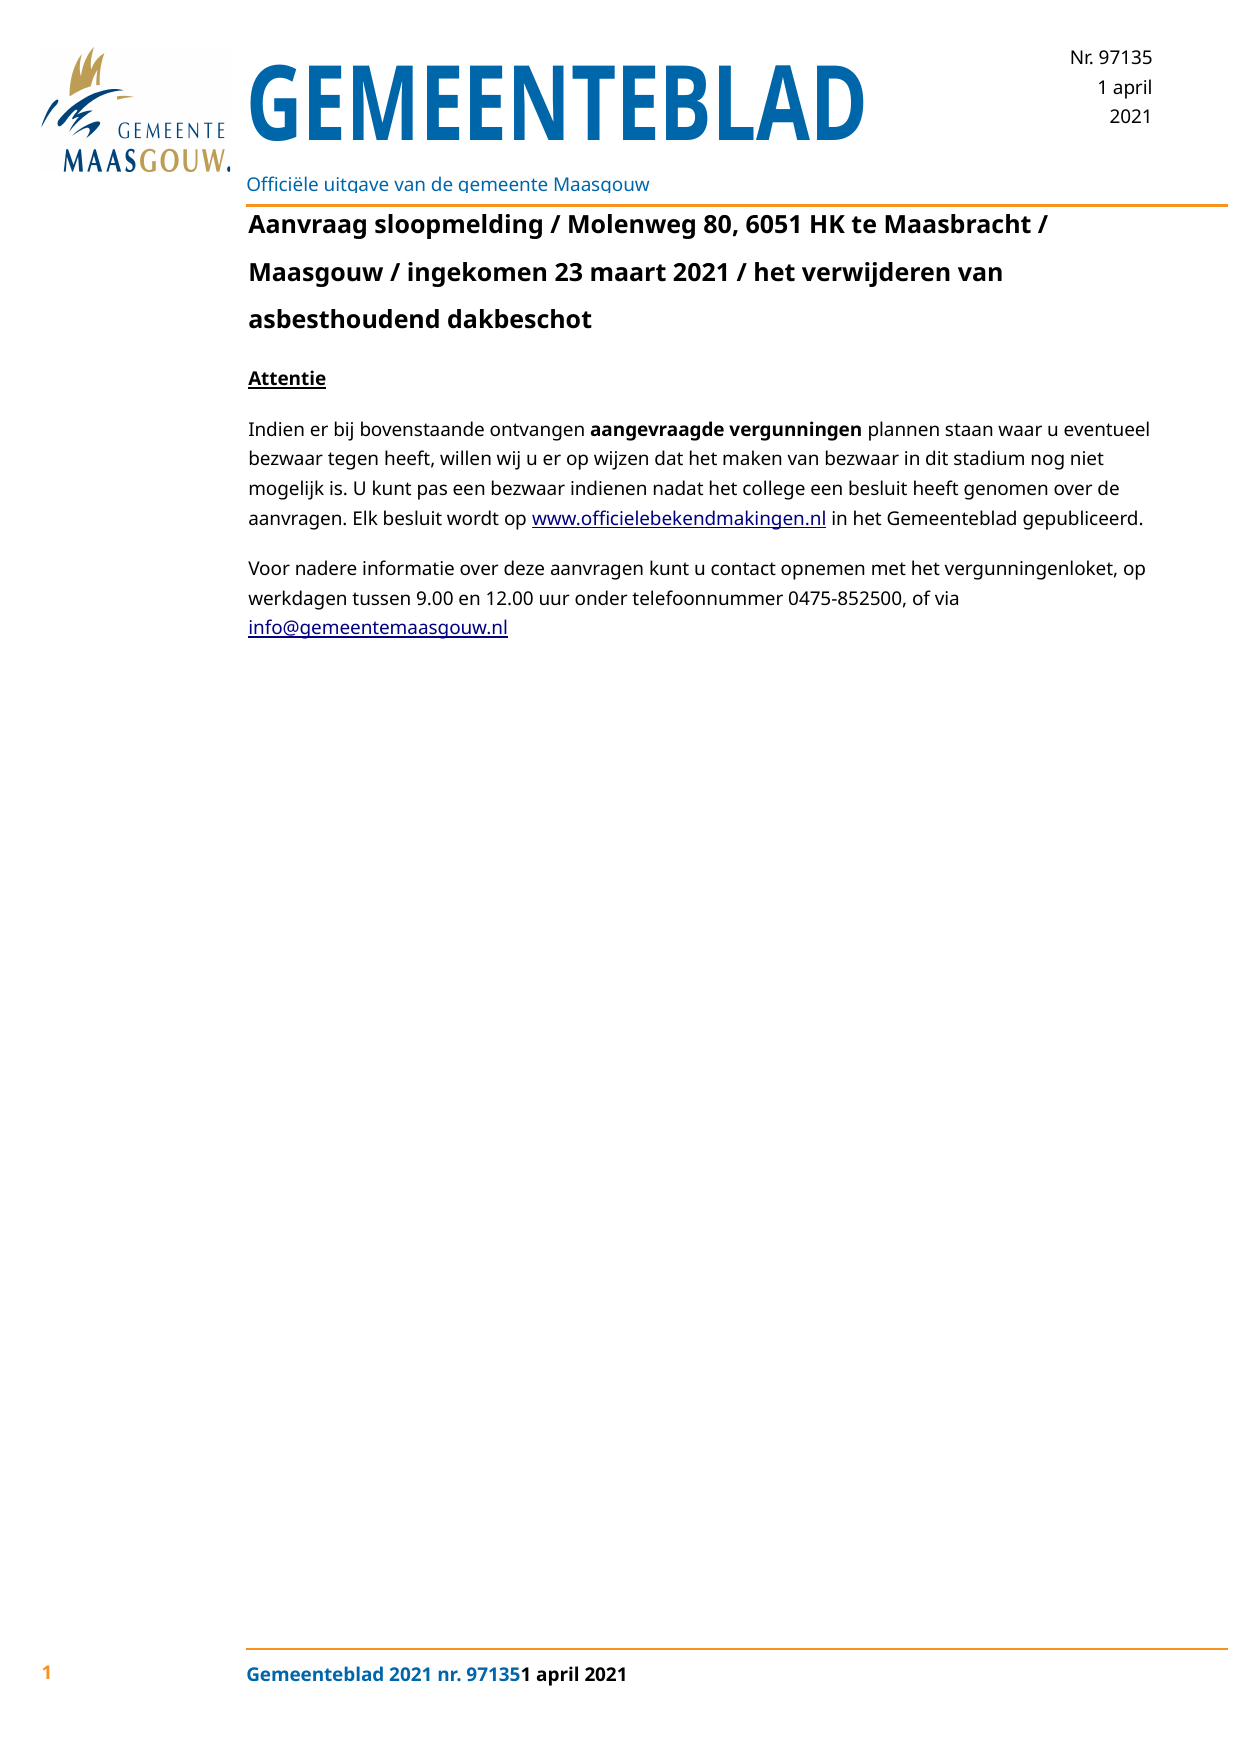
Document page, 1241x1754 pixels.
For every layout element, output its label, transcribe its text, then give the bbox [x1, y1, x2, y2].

text Voor nadere informatie over deze aanvragen kunt u contact opnemen met het vergunningenloket, op werkdagen tussen 9.00 en 12.00 uur onder telefoonnummer 0475-852500, of via info@gemeentemaasgouw.nl [248, 555, 1152, 640]
text Indien er bij bovenstaande ontvangen aangevraagde vergunningen plannen staan waar u eventueel bezwaar tegen heeft, willen wij u er op wijzen dat het maken van bezwaar in dit stadium nog niet mogelijk is. U kunt pas een bezwaar indienen nadat het college een besluit heeft genomen over de aanvragen. Elk besluit wordt op www.officielebekendmakingen.nl in het Gemeenteblad gepubliceerd. [248, 416, 1152, 530]
text Attentie [248, 366, 1152, 391]
text Aanvraag sloopmelding / Molenweg 80, 6051 HK te Maasbracht / Maasgouw / ingekomen 23 maart 2021 / het verwijderen van asbesthoudend dakbeschot [248, 207, 1152, 336]
picture [41, 47, 231, 172]
